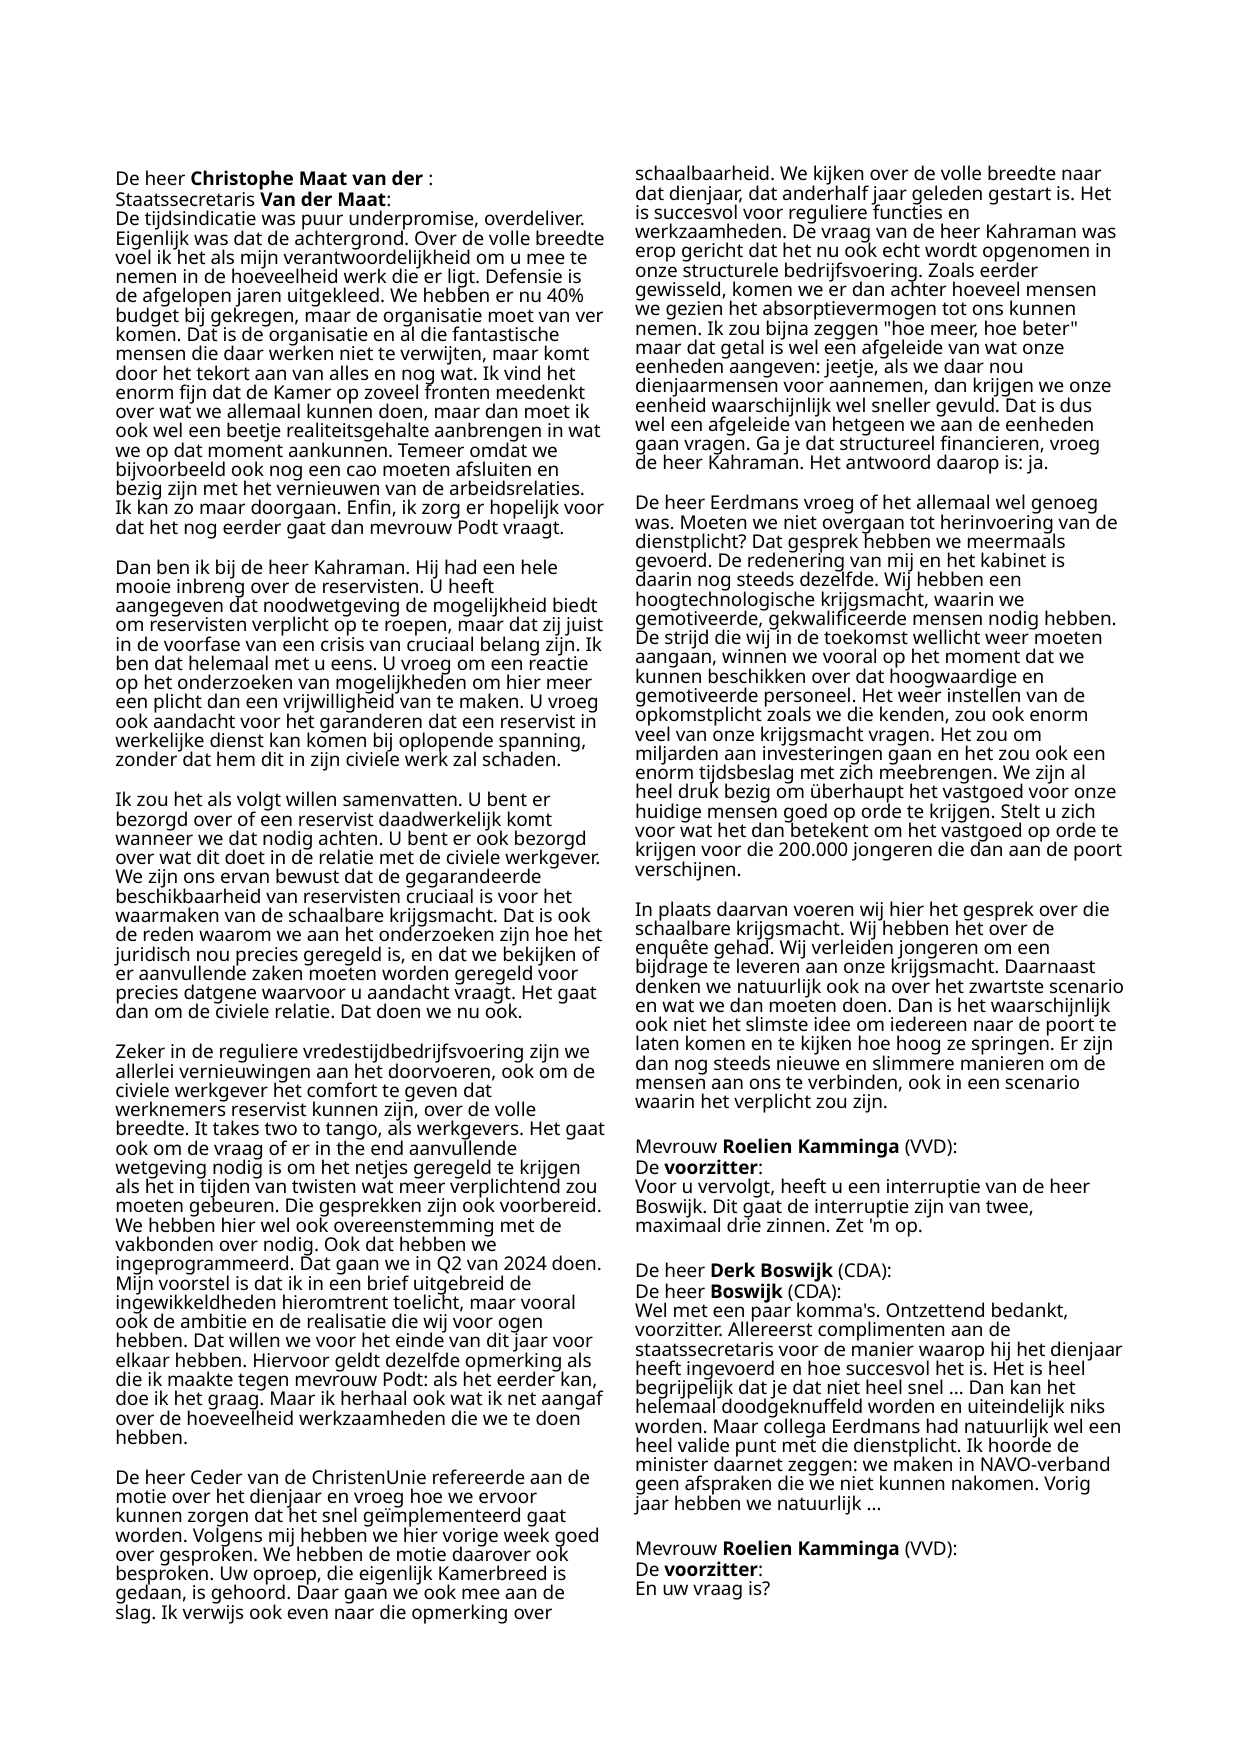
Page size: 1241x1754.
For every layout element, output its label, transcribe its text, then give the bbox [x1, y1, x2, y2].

text En uw vraag is? [635, 1580, 1125, 1599]
text De heer Ceder van de ChristenUnie refereerde aan de motie over het dienjaar en vroeg hoe we ervoor kunnen zorgen dat het snel geïmplementeerd gaat worden. Volgens mij hebben we hier vorige week goed over gesproken. We hebben de motie daarover ook besproken. Uw oproep, die eigenlijk Kamerbreed is gedaan, is gehoord. Daar gaan we ook mee aan de slag. Ik verwijs ook even naar die opmerking over [115, 1469, 605, 1623]
text De heer Boswijk (CDA): [635, 1283, 1125, 1302]
text Voor u vervolgt, heeft u een interruptie van de heer Boswijk. Dit gaat de interruptie zijn van twee, maximaal drie zinnen. Zet 'm op. [635, 1178, 1125, 1236]
text Ik zou het als volgt willen samenvatten. U bent er bezorgd over of een reservist daadwerkelijk komt wanneer we dat nodig achten. U bent er ook bezorgd over wat dit doet in de relatie met de civiele werkgever. We zijn ons ervan bewust dat de gegarandeerde beschikbaarheid van reservisten cruciaal is voor het waarmaken van de schaalbare krijgsmacht. Dat is ook de reden waarom we aan het onderzoeken zijn hoe het juridisch nou precies geregeld is, en dat we bekijken of er aanvullende zaken moeten worden geregeld voor precies datgene waarvoor u aandacht vraagt. Het gaat dan om de civiele relatie. Dat doen we nu ook. [115, 791, 605, 1023]
text Mevrouw Roelien Kamminga (VVD): [635, 1133, 1125, 1159]
text Zeker in de reguliere vredestijdbedrijfsvoering zijn we allerlei vernieuwingen aan het doorvoeren, ook om de civiele werkgever het comfort te geven dat werknemers reservist kunnen zijn, over de volle breedte. It takes two to tango, als werkgevers. Het gaat ook om de vraag of er in the end aanvullende wetgeving nodig is om het netjes geregeld te krijgen als het in tijden van twisten wat meer verplichtend zou moeten gebeuren. Die gesprekken zijn ook voorbereid. We hebben hier wel ook overeenstemming met de vakbonden over nodig. Ook dat hebben we ingeprogrammeerd. Dat gaan we in Q2 van 2024 doen. Mijn voorstel is dat ik in een brief uitgebreid de ingewikkeldheden hieromtrent toelicht, maar vooral ook de ambitie en de realisatie die wij voor ogen hebben. Dat willen we voor het einde van dit jaar voor elkaar hebben. Hiervoor geldt dezelfde opmerking als die ik maakte tegen mevrouw Podt: als het eerder kan, doe ik het graag. Maar ik herhaal ook wat ik net aangaf over de hoeveelheid werkzaamheden die we te doen hebben. [115, 1043, 605, 1448]
text De heer Eerdmans vroeg of het allemaal wel genoeg was. Moeten we niet overgaan tot herinvoering van de dienstplicht? Dat gesprek hebben we meermaals gevoerd. De redenering van mij en het kabinet is daarin nog steeds dezelfde. Wij hebben een hoogtechnologische krijgsmacht, waarin we gemotiveerde, gekwalificeerde mensen nodig hebben. De strijd die wij in de toekomst wellicht weer moeten aangaan, winnen we vooral op het moment dat we kunnen beschikken over dat hoogwaardige en gemotiveerde personeel. Het weer instellen van de opkomstplicht zoals we die kenden, zou ook enorm veel van onze krijgsmacht vragen. Het zou om miljarden aan investeringen gaan en het zou ook een enorm tijdsbeslag met zich meebrengen. We zijn al heel druk bezig om überhaupt het vastgoed voor onze huidige mensen goed op orde te krijgen. Stelt u zich voor wat het dan betekent om het vastgoed op orde te krijgen voor die 200.000 jongeren die dan aan de poort verschijnen. [635, 494, 1125, 880]
text De heer Derk Boswijk (CDA): [635, 1257, 1125, 1283]
text Wel met een paar komma's. Ontzettend bedankt, voorzitter. Allereerst complimenten aan de staatssecretaris voor de manier waarop hij het dienjaar heeft ingevoerd en hoe succesvol het is. Het is heel begrijpelijk dat je dat niet heel snel … Dan kan het helemaal doodgeknuffeld worden en uiteindelijk niks worden. Maar collega Eerdmans had natuurlijk wel een heel valide punt met die dienstplicht. Ik hoorde de minister daarnet zeggen: we maken in NAVO-verband geen afspraken die we niet kunnen nakomen. Vorig jaar hebben we natuurlijk … [635, 1302, 1125, 1514]
text Mevrouw Roelien Kamminga (VVD): [635, 1535, 1125, 1561]
text De heer Christophe Maat van der : [115, 165, 605, 191]
text Staatssecretaris Van der Maat: [115, 191, 605, 210]
text De voorzitter: [635, 1561, 1125, 1580]
text In plaats daarvan voeren wij hier het gesprek over die schaalbare krijgsmacht. Wij hebben het over de enquête gehad. Wij verleiden jongeren om een bijdrage te leveren aan onze krijgsmacht. Daarnaast denken we natuurlijk ook na over het zwartste scenario en wat we dan moeten doen. Dan is het waarschijnlijk ook niet het slimste idee om iedereen naar de poort te laten komen en te kijken hoe hoog ze springen. Er zijn dan nog steeds nieuwe en slimmere manieren om de mensen aan ons te verbinden, ook in een scenario waarin het verplicht zou zijn. [635, 901, 1125, 1112]
text schaalbaarheid. We kijken over de volle breedte naar dat dienjaar, dat anderhalf jaar geleden gestart is. Het is succesvol voor reguliere functies en werkzaamheden. De vraag van de heer Kahraman was erop gericht dat het nu ook echt wordt opgenomen in onze structurele bedrijfsvoering. Zoals eerder gewisseld, komen we er dan achter hoeveel mensen we gezien het absorptievermogen tot ons kunnen nemen. Ik zou bijna zeggen "hoe meer, hoe beter" maar dat getal is wel een afgeleide van wat onze eenheden aangeven: jeetje, als we daar nou dienjaarmensen voor aannemen, dan krijgen we onze eenheid waarschijnlijk wel sneller gevuld. Dat is dus wel een afgeleide van hetgeen we aan de eenheden gaan vragen. Ga je dat structureel financieren, vroeg de heer Kahraman. Het antwoord daarop is: ja. [635, 165, 1125, 474]
text De voorzitter: [635, 1159, 1125, 1178]
text De tijdsindicatie was puur underpromise, overdeliver. Eigenlijk was dat de achtergrond. Over de volle breedte voel ik het als mijn verantwoordelijkheid om u mee te nemen in de hoeveelheid werk die er ligt. Defensie is de afgelopen jaren uitgekleed. We hebben er nu 40% budget bij gekregen, maar de organisatie moet van ver komen. Dat is de organisatie en al die fantastische mensen die daar werken niet te verwijten, maar komt door het tekort aan van alles en nog wat. Ik vind het enorm fijn dat de Kamer op zoveel fronten meedenkt over wat we allemaal kunnen doen, maar dan moet ik ook wel een beetje realiteitsgehalte aanbrengen in wat we op dat moment aankunnen. Temeer omdat we bijvoorbeeld ook nog een cao moeten afsluiten en bezig zijn met het vernieuwen van de arbeidsrelaties. Ik kan zo maar doorgaan. Enfin, ik zorg er hopelijk voor dat het nog eerder gaat dan mevrouw Podt vraagt. [115, 210, 605, 538]
text Dan ben ik bij de heer Kahraman. Hij had een hele mooie inbreng over de reservisten. U heeft aangegeven dat noodwetgeving de mogelijkheid biedt om reservisten verplicht op te roepen, maar dat zij juist in de voorfase van een crisis van cruciaal belang zijn. Ik ben dat helemaal met u eens. U vroeg om een reactie op het onderzoeken van mogelijkheden om hier meer een plicht dan een vrijwilligheid van te maken. U vroeg ook aandacht voor het garanderen dat een reservist in werkelijke dienst kan komen bij oplopende spanning, zonder dat hem dit in zijn civiele werk zal schaden. [115, 559, 605, 771]
